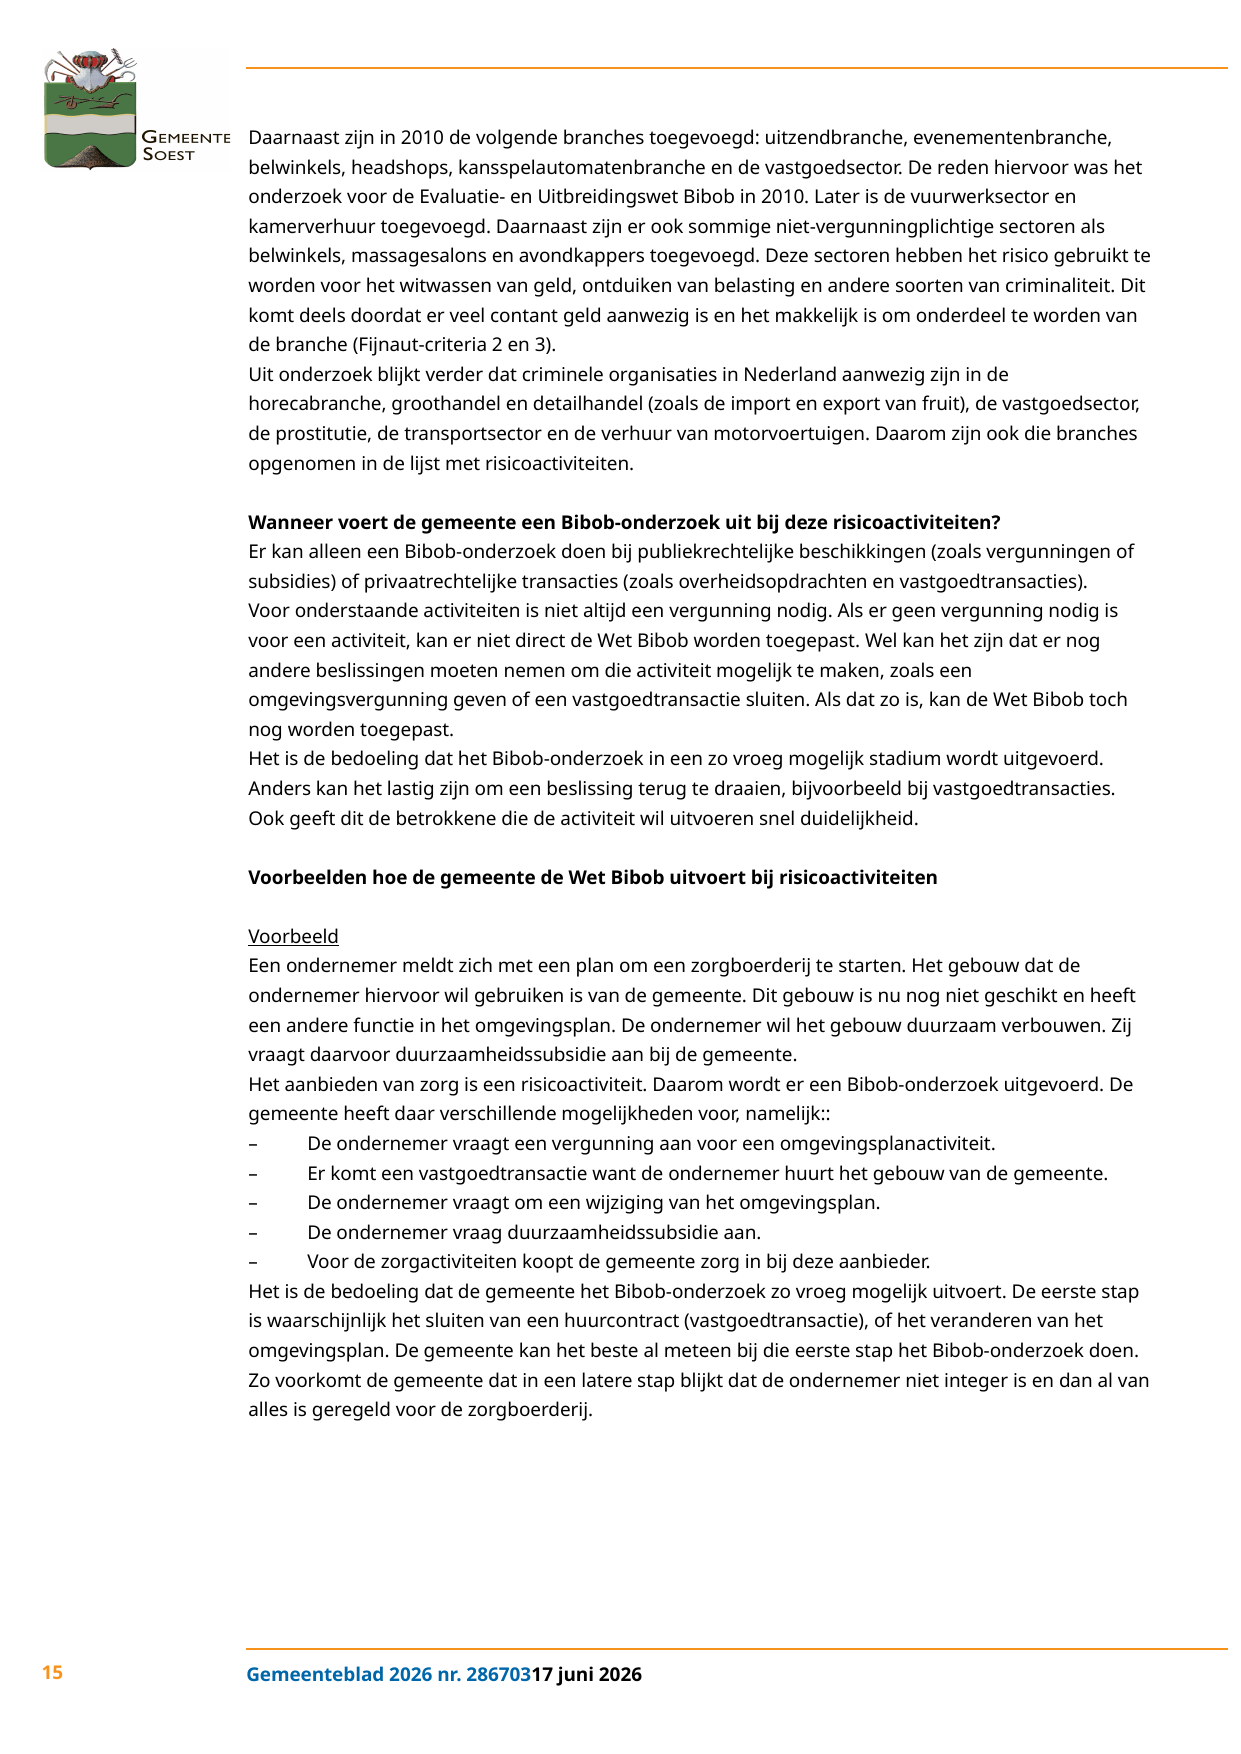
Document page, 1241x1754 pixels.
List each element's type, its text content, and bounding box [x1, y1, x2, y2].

list De ondernemer vraag duurzaamheidssubsidie aan. [248, 1219, 1152, 1245]
text Wanneer voert de gemeente een Bibob-onderzoek uit bij deze risicoactiviteiten? [248, 509, 1152, 535]
text Voorbeelden hoe de gemeente de Wet Bibob uitvoert bij risicoactiviteiten [248, 864, 1152, 890]
text Een ondernemer meldt zich met een plan om een zorgboerderij te starten. Het gebouw dat de ondernemer hiervoor wil gebruiken is van de gemeente. Dit gebouw is nu nog niet geschikt en heeft een andere functie in het omgevingsplan. De ondernemer wil het gebouw duurzaam verbouwen. Zij vraagt daarvoor duurzaamheidssubsidie aan bij de gemeente. [248, 953, 1152, 1067]
text Daarnaast zijn in 2010 de volgende branches toegevoegd: uitzendbranche, evenementenbranche, belwinkels, headshops, kansspelautomatenbranche en de vastgoedsector. De reden hiervoor was het onderzoek voor de Evaluatie- en Uitbreidingswet Bibob in 2010. Later is de vuurwerksector en kamerverhuur toegevoegd. Daarnaast zijn er ook sommige niet-vergunningplichtige sectoren als belwinkels, massagesalons en avondkappers toegevoegd. Deze sectoren hebben het risico gebruikt te worden voor het witwassen van geld, ontduiken van belasting en andere soorten van criminaliteit. Dit komt deels doordat er veel contant geld aanwezig is en het makkelijk is om onderdeel te worden van de branche (Fijnaut-criteria 2 en 3). [248, 124, 1152, 357]
list De ondernemer vraagt een vergunning aan voor een omgevingsplanactiviteit. [248, 1130, 1152, 1156]
list De ondernemer vraagt om een wijziging van het omgevingsplan. [248, 1189, 1152, 1215]
text Uit onderzoek blijkt verder dat criminele organisaties in Nederland aanwezig zijn in de horecabranche, groothandel en detailhandel (zoals de import en export van fruit), de vastgoedsector, de prostitutie, de transportsector en de verhuur van motorvoertuigen. Daarom zijn ook die branches opgenomen in de lijst met risicoactiviteiten. [248, 361, 1152, 476]
text Voorbeeld [248, 923, 1152, 949]
list Er komt een vastgoedtransactie want de ondernemer huurt het gebouw van de gemeente. [248, 1160, 1152, 1186]
text Het aanbieden van zorg is een risicoactiviteit. Daarom wordt er een Bibob-onderzoek uitgevoerd. De gemeente heeft daar verschillende mogelijkheden voor, namelijk:: [248, 1071, 1152, 1126]
list Voor de zorgactiviteiten koopt de gemeente zorg in bij deze aanbieder. [248, 1248, 1152, 1274]
text Er kan alleen een Bibob-onderzoek doen bij publiekrechtelijke beschikkingen (zoals vergunningen of subsidies) of privaatrechtelijke transacties (zoals overheidsopdrachten en vastgoedtransacties). [248, 538, 1152, 594]
picture [41, 47, 231, 172]
text Het is de bedoeling dat de gemeente het Bibob-onderzoek zo vroeg mogelijk uitvoert. De eerste stap is waarschijnlijk het sluiten van een huurcontract (vastgoedtransactie), of het veranderen van het omgevingsplan. De gemeente kan het beste al meteen bij die eerste stap het Bibob-onderzoek doen. Zo voorkomt de gemeente dat in een latere stap blijkt dat de ondernemer niet integer is en dan al van alles is geregeld voor de zorgboerderij. [248, 1278, 1152, 1422]
text Voor onderstaande activiteiten is niet altijd een vergunning nodig. Als er geen vergunning nodig is voor een activiteit, kan er niet direct de Wet Bibob worden toegepast. Wel kan het zijn dat er nog andere beslissingen moeten nemen om die activiteit mogelijk te maken, zoals een omgevingsvergunning geven of een vastgoedtransactie sluiten. Als dat zo is, kan de Wet Bibob toch nog worden toegepast. [248, 598, 1152, 742]
text Het is de bedoeling dat het Bibob-onderzoek in een zo vroeg mogelijk stadium wordt uitgevoerd. Anders kan het lastig zijn om een beslissing terug te draaien, bijvoorbeeld bij vastgoedtransacties. Ook geeft dit de betrokkene die de activiteit wil uitvoeren snel duidelijkheid. [248, 746, 1152, 831]
